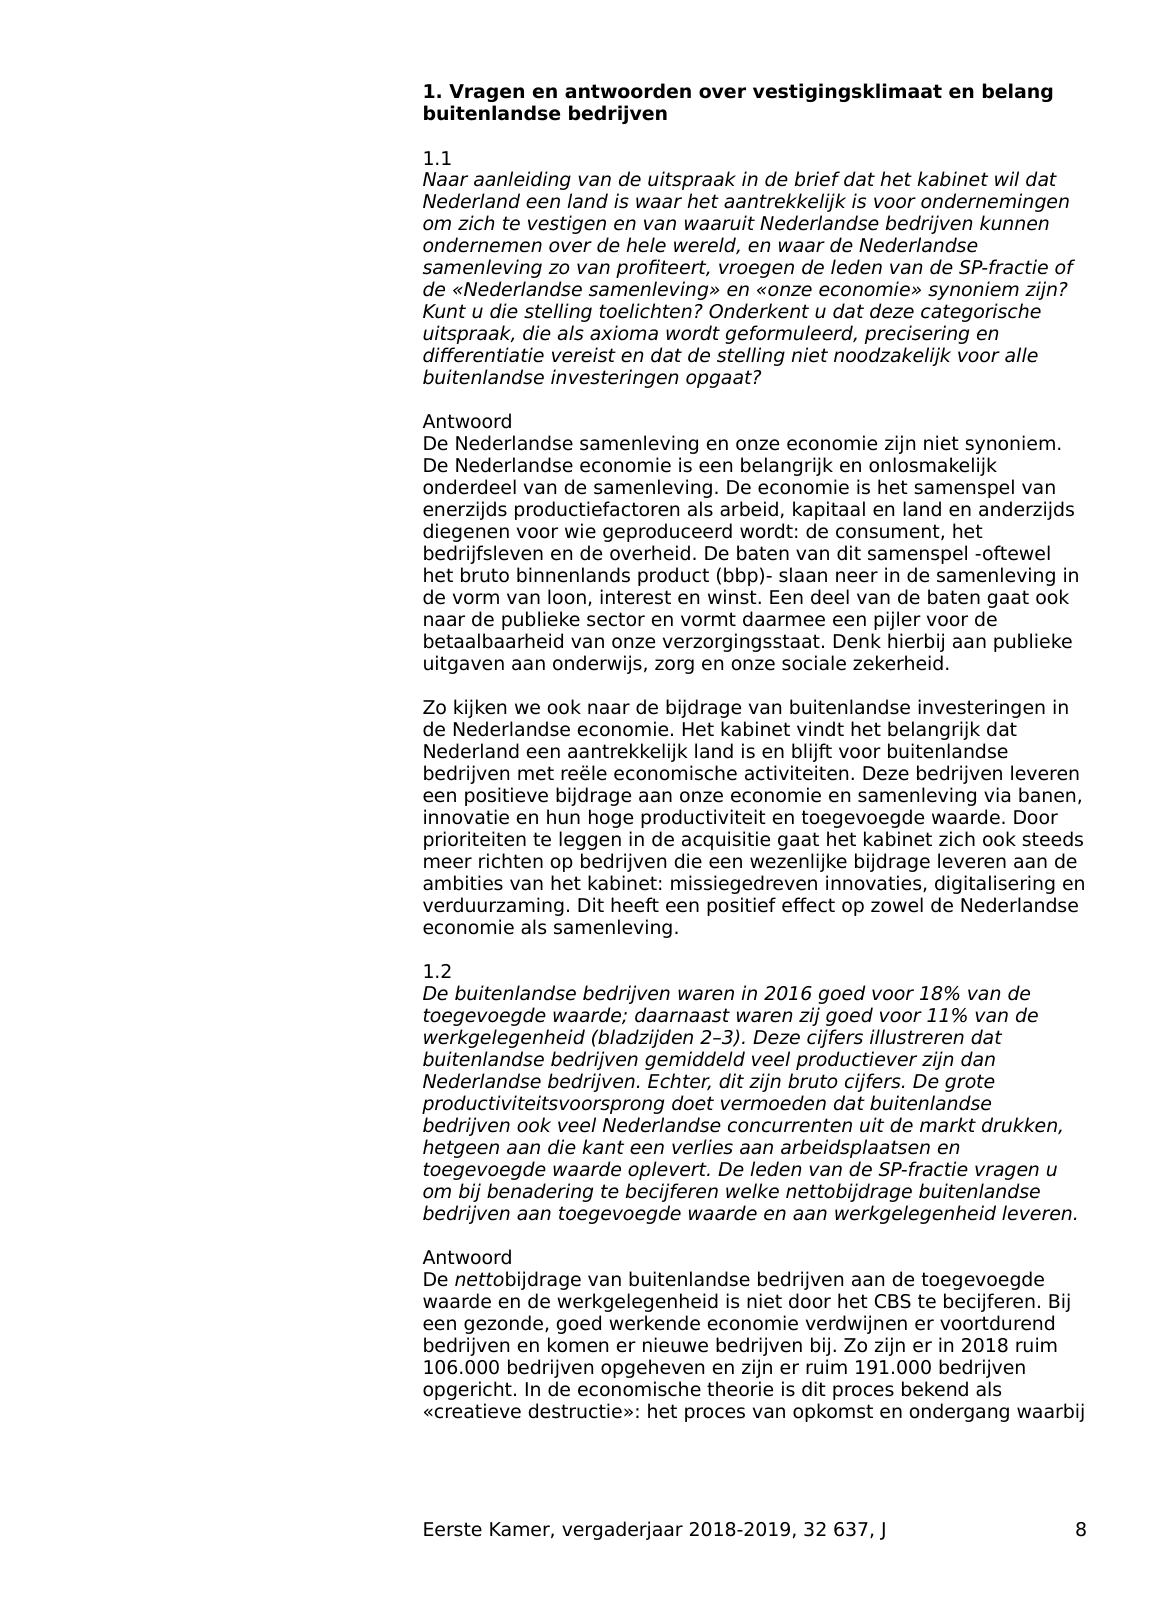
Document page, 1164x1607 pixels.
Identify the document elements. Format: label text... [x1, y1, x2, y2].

text De Nederlandse samenleving en onze economie zijn niet synoniem. De Nederlandse economie is een belangrijk en onlosmakelijk onderdeel van de samenleving. De economie is het samenspel van enerzijds productiefactoren als arbeid, kapitaal en land en anderzijds diegenen voor wie geproduceerd wordt: de consument, het bedrijfsleven en de overheid. De baten van dit samenspel -oftewel het bruto binnenlands product (bbp)- slaan neer in de samenleving in de vorm van loon, interest en winst. Een deel van de baten gaat ook naar de publieke sector en vormt daarmee een pijler voor de betaalbaarheid van onze verzorgingsstaat. Denk hierbij aan publieke uitgaven aan onderwijs, zorg en onze sociale zekerheid. [422, 433, 1087, 675]
text Antwoord [422, 411, 1087, 433]
text De buitenlandse bedrijven waren in 2016 goed voor 18% van de toegevoegde waarde; daarnaast waren zij goed voor 11% van de werkgelegenheid (bladzijden 2–3). Deze cijfers illustreren dat buitenlandse bedrijven gemiddeld veel productiever zijn dan Nederlandse bedrijven. Echter, dit zijn bruto cijfers. De grote productiviteitsvoorsprong doet vermoeden dat buitenlandse bedrijven ook veel Nederlandse concurrenten uit de markt drukken, hetgeen aan die kant een verlies aan arbeidsplaatsen en toegevoegde waarde oplevert. De leden van de SP-fractie vragen u om bij benadering te becijferen welke nettobijdrage buitenlandse bedrijven aan toegevoegde waarde en aan werkgelegenheid leveren. [422, 983, 1087, 1225]
text Naar aanleiding van de uitspraak in de brief dat het kabinet wil dat Nederland een land is waar het aantrekkelijk is voor ondernemingen om zich te vestigen en van waaruit Nederlandse bedrijven kunnen ondernemen over de hele wereld, en waar de Nederlandse samenleving zo van profiteert, vroegen de leden van de SP-fractie of de «Nederlandse samenleving» en «onze economie» synoniem zijn? Kunt u die stelling toelichten? Onderkent u dat deze categorische uitspraak, die als axioma wordt geformuleerd, precisering en differentiatie vereist en dat de stelling niet noodzakelijk voor alle buitenlandse investeringen opgaat? [422, 169, 1087, 389]
subtitle 1. Vragen en antwoorden over vestigingsklimaat en belang buitenlandse bedrijven [422, 81, 1087, 125]
text De nettobijdrage van buitenlandse bedrijven aan de toegevoegde waarde en de werkgelegenheid is niet door het CBS te becijferen. Bij een gezonde, goed werkende economie verdwijnen er voortdurend bedrijven en komen er nieuwe bedrijven bij. Zo zijn er in 2018 ruim 106.000 bedrijven opgeheven en zijn er ruim 191.000 bedrijven opgericht. In de economische theorie is dit proces bekend als «creatieve destructie»: het proces van opkomst en ondergang waarbij [422, 1269, 1087, 1423]
text 1.2 [422, 961, 1087, 983]
text Antwoord [422, 1247, 1087, 1269]
text 1.1 [422, 147, 1087, 169]
text Zo kijken we ook naar de bijdrage van buitenlandse investeringen in de Nederlandse economie. Het kabinet vindt het belangrijk dat Nederland een aantrekkelijk land is en blijft voor buitenlandse bedrijven met reële economische activiteiten. Deze bedrijven leveren een positieve bijdrage aan onze economie en samenleving via banen, innovatie en hun hoge productiviteit en toegevoegde waarde. Door prioriteiten te leggen in de acquisitie gaat het kabinet zich ook steeds meer richten op bedrijven die een wezenlijke bijdrage leveren aan de ambities van het kabinet: missiegedreven innovaties, digitalisering en verduurzaming. Dit heeft een positief effect op zowel de Nederlandse economie als samenleving. [422, 697, 1087, 939]
